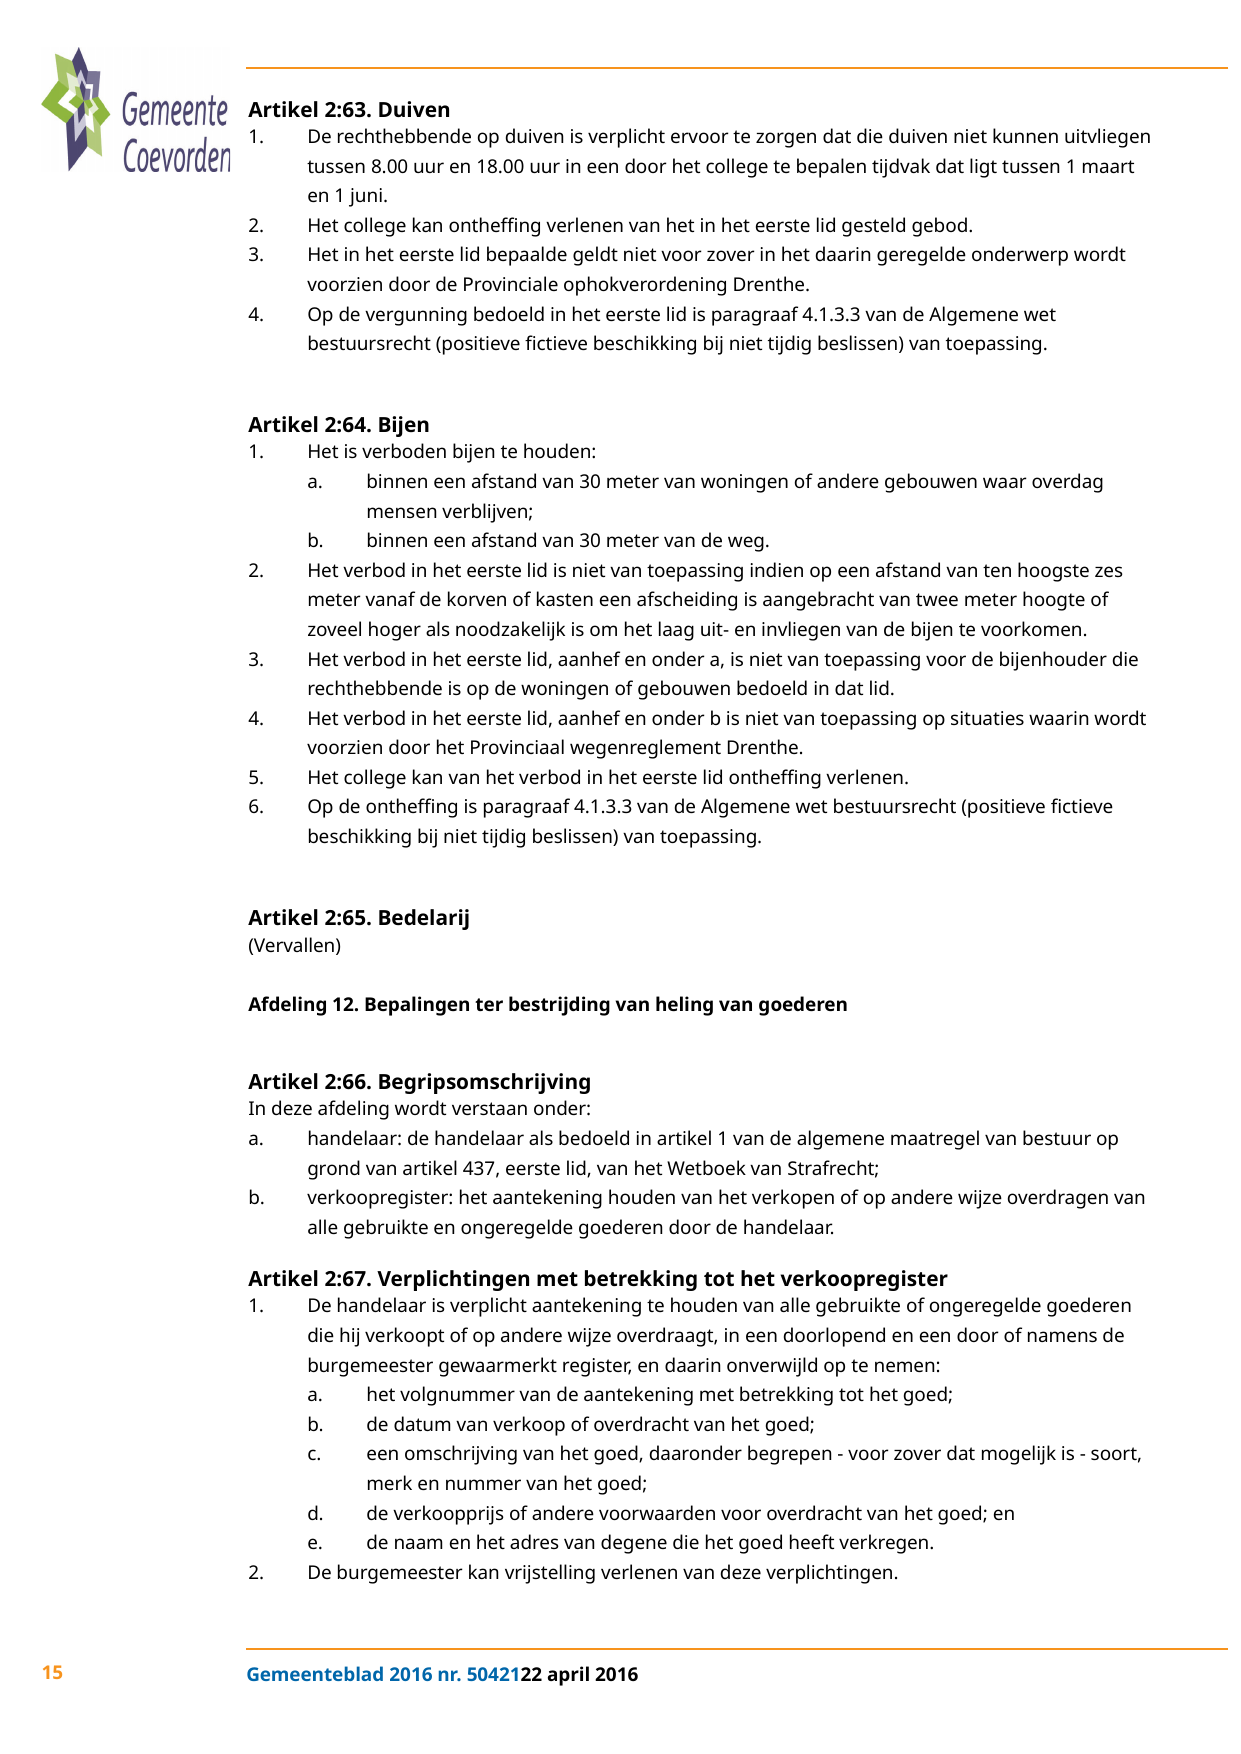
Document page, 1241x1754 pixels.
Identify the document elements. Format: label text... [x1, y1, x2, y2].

list Het college kan ontheffing verlenen van het in het eerste lid gesteld gebod. [248, 212, 1152, 238]
list Het is verboden bijen te houden: [248, 439, 1152, 464]
list verkoopregister: het aantekening houden van het verkopen of op andere wijze overdragen van alle gebruikte en ongeregelde goederen door de handelaar. [248, 1184, 1152, 1239]
text Artikel 2:64. Bijen [248, 410, 1152, 439]
list Het verbod in het eerste lid, aanhef en onder a, is niet van toepassing voor de bijenhouder die rechthebbende is op de woningen of gebouwen bedoeld in dat lid. [248, 646, 1152, 701]
list de verkoopprijs of andere voorwaarden voor overdracht van het goed; en [307, 1500, 1152, 1526]
list een omschrijving van het goed, daaronder begrepen - voor zover dat mogelijk is - soort, merk en nummer van het goed; [307, 1441, 1152, 1496]
list Op de ontheffing is paragraaf 4.1.3.3 van de Algemene wet bestuursrecht (positieve fictieve beschikking bij niet tijdig beslissen) van toepassing. [248, 794, 1152, 849]
text Afdeling 12. Bepalingen ter bestrijding van heling van goederen [248, 991, 1152, 1017]
text Artikel 2:65. Bedelarij [248, 903, 1152, 932]
list Het in het eerste lid bepaalde geldt niet voor zover in het daarin geregelde onderwerp wordt voorzien door de Provinciale ophokverordening Drenthe. [248, 242, 1152, 297]
text In deze afdeling wordt verstaan onder: [248, 1096, 1152, 1121]
list het volgnummer van de aantekening met betrekking tot het goed; [307, 1381, 1152, 1407]
picture [41, 47, 231, 172]
text Artikel 2:63. Duiven [248, 95, 1152, 123]
list de datum van verkoop of overdracht van het goed; [307, 1411, 1152, 1437]
list Op de vergunning bedoeld in het eerste lid is paragraaf 4.1.3.3 van de Algemene wet bestuursrecht (positieve fictieve beschikking bij niet tijdig beslissen) van toepassing. [248, 301, 1152, 356]
list De handelaar is verplicht aantekening te houden van alle gebruikte of ongeregelde goederen die hij verkoopt of op andere wijze overdraagt, in een doorlopend en een door of namens de burgemeester gewaarmerkt register, en daarin onverwijld op te nemen: [248, 1293, 1152, 1378]
text Artikel 2:66. Begripsomschrijving [248, 1067, 1152, 1096]
list De burgemeester kan vrijstelling verlenen van deze verplichtingen. [248, 1559, 1152, 1585]
list Het verbod in het eerste lid, aanhef en onder b is niet van toepassing op situaties waarin wordt voorzien door het Provinciaal wegenreglement Drenthe. [248, 705, 1152, 760]
text (Vervallen) [248, 932, 1152, 957]
list binnen een afstand van 30 meter van woningen of andere gebouwen waar overdag mensen verblijven; [307, 468, 1152, 524]
list Het college kan van het verbod in het eerste lid ontheffing verlenen. [248, 764, 1152, 790]
list Het verbod in het eerste lid is niet van toepassing indien op een afstand van ten hoogste zes meter vanaf de korven of kasten een afscheiding is aangebracht van twee meter hoogte of zoveel hoger als noodzakelijk is om het laag uit- en invliegen van de bijen te voorkomen. [248, 557, 1152, 642]
list binnen een afstand van 30 meter van de weg. [307, 527, 1152, 553]
list de naam en het adres van degene die het goed heeft verkregen. [307, 1529, 1152, 1555]
text Artikel 2:67. Verplichtingen met betrekking tot het verkoopregister [248, 1264, 1152, 1293]
list De rechthebbende op duiven is verplicht ervoor te zorgen dat die duiven niet kunnen uitvliegen tussen 8.00 uur en 18.00 uur in een door het college te bepalen tijdvak dat ligt tussen 1 maart en 1 juni. [248, 123, 1152, 208]
list handelaar: de handelaar als bedoeld in artikel 1 van de algemene maatregel van bestuur op grond van artikel 437, eerste lid, van het Wetboek van Strafrecht; [248, 1125, 1152, 1180]
